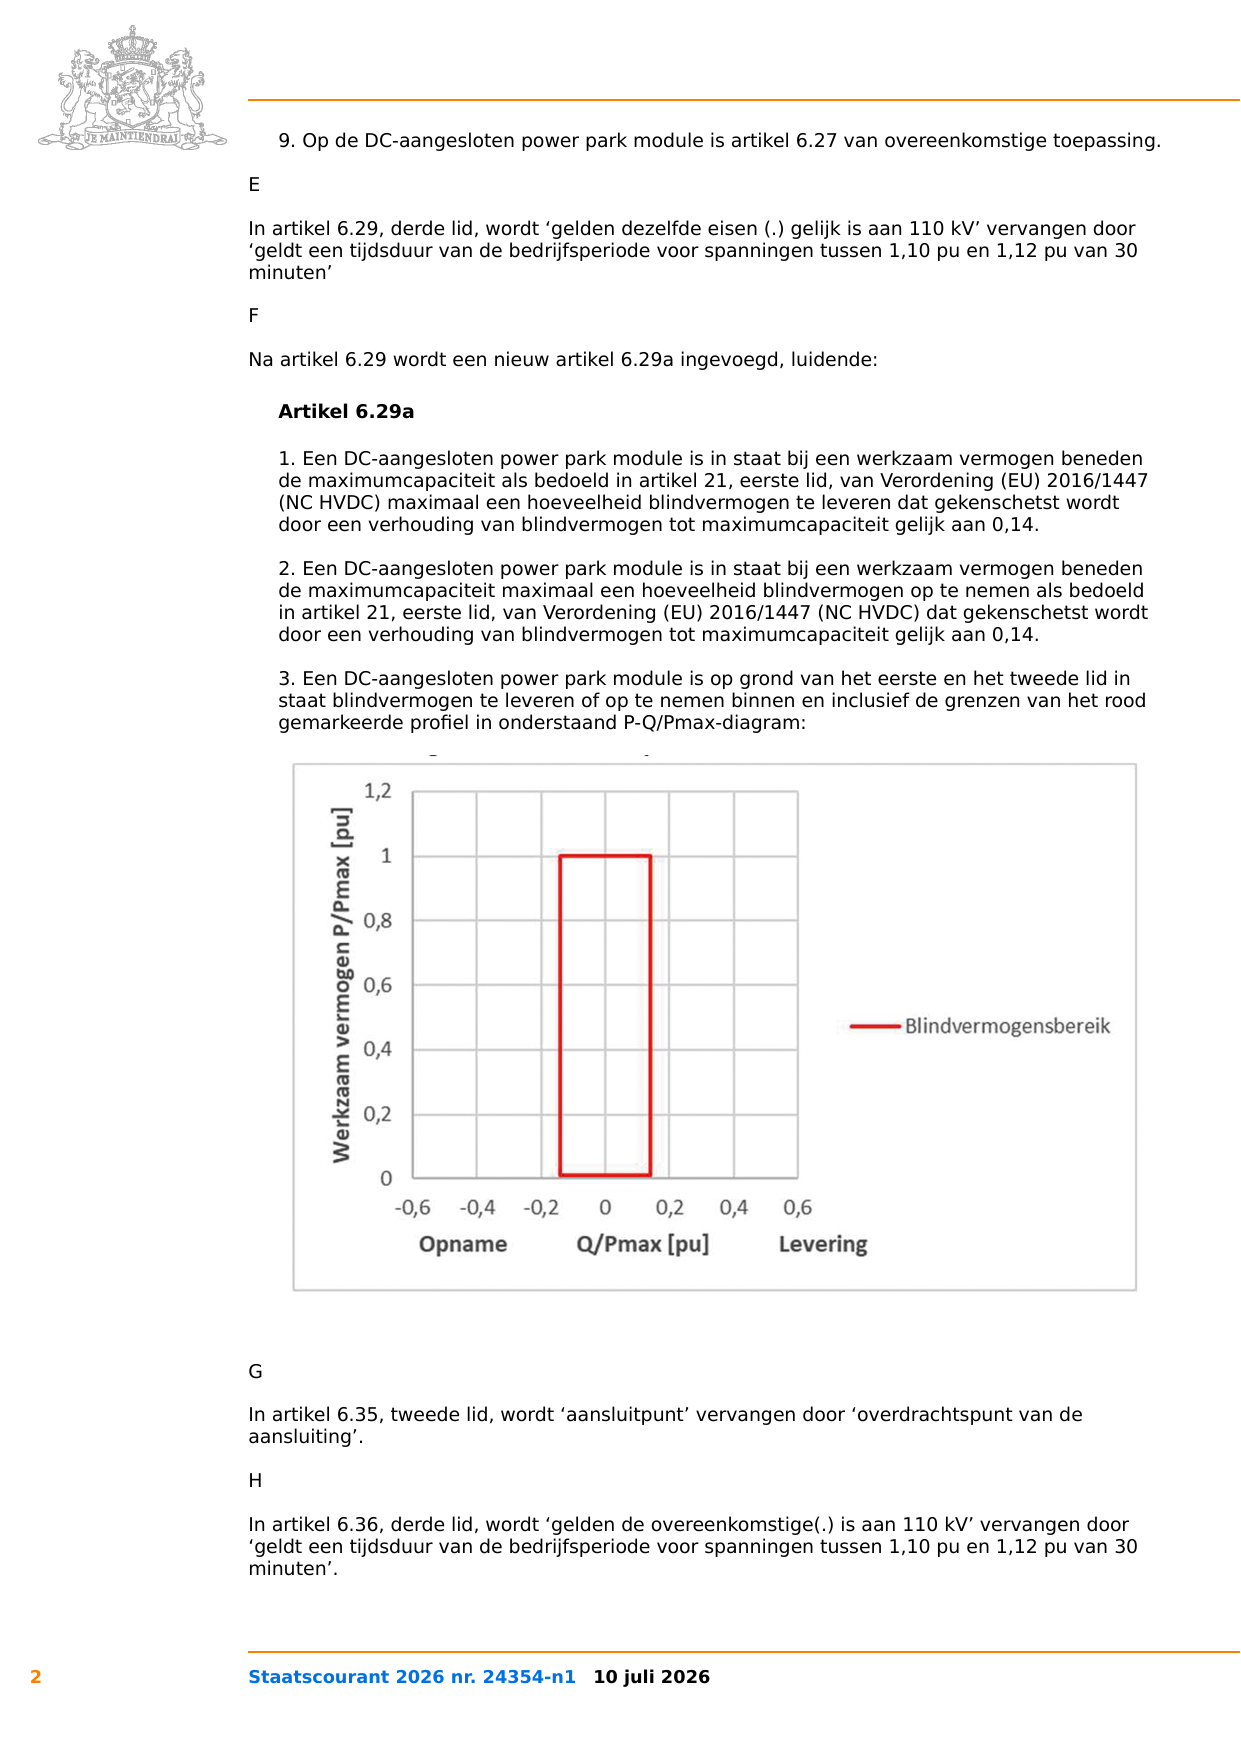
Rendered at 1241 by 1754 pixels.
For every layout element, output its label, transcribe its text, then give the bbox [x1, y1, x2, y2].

text Na artikel 6.29 wordt een nieuw artikel 6.29a ingevoegd, luidende: [248, 349, 1163, 371]
text H [248, 1470, 1163, 1492]
text F [248, 305, 1163, 327]
text 1. Een DC-aangesloten power park module is in staat bij een werkzaam vermogen beneden de maximumcapaciteit als bedoeld in artikel 21, eerste lid, van Verordening (EU) 2016/1447 (NC HVDC) maximaal een hoeveelheid blindvermogen te leveren dat gekenschetst wordt door een verhouding van blindvermogen tot maximumcapaciteit gelijk aan 0,14. [278, 448, 1163, 536]
text In artikel 6.36, derde lid, wordt ‘gelden de overeenkomstige(.) is aan 110 kV’ vervangen door ‘geldt een tijdsduur van de bedrijfsperiode voor spanningen tussen 1,10 pu en 1,12 pu van 30 minuten’. [248, 1514, 1163, 1580]
text E [248, 174, 1163, 196]
picture [278, 755, 1164, 1317]
text G [248, 1361, 1163, 1382]
subtitle Artikel 6.29a [278, 401, 1163, 423]
text 2. Een DC-aangesloten power park module is in staat bij een werkzaam vermogen beneden de maximumcapaciteit maximaal een hoeveelheid blindvermogen op te nemen als bedoeld in artikel 21, eerste lid, van Verordening (EU) 2016/1447 (NC HVDC) dat gekenschetst wordt door een verhouding van blindvermogen tot maximumcapaciteit gelijk aan 0,14. [278, 558, 1163, 646]
picture [38, 25, 227, 150]
text In artikel 6.35, tweede lid, wordt ‘aansluitpunt’ vervangen door ‘overdrachtspunt van de aansluiting’. [248, 1404, 1163, 1448]
text 3. Een DC-aangesloten power park module is op grond van het eerste en het tweede lid in staat blindvermogen te leveren of op te nemen binnen en inclusief de grenzen van het rood gemarkeerde profiel in onderstaand P-Q/Pmax-diagram: [278, 668, 1163, 734]
text In artikel 6.29, derde lid, wordt ‘gelden dezelfde eisen (.) gelijk is aan 110 kV’ vervangen door ‘geldt een tijdsduur van de bedrijfsperiode voor spanningen tussen 1,10 pu en 1,12 pu van 30 minuten’ [248, 218, 1163, 283]
text 9. Op de DC-aangesloten power park module is artikel 6.27 van overeenkomstige toepassing. [278, 130, 1163, 152]
